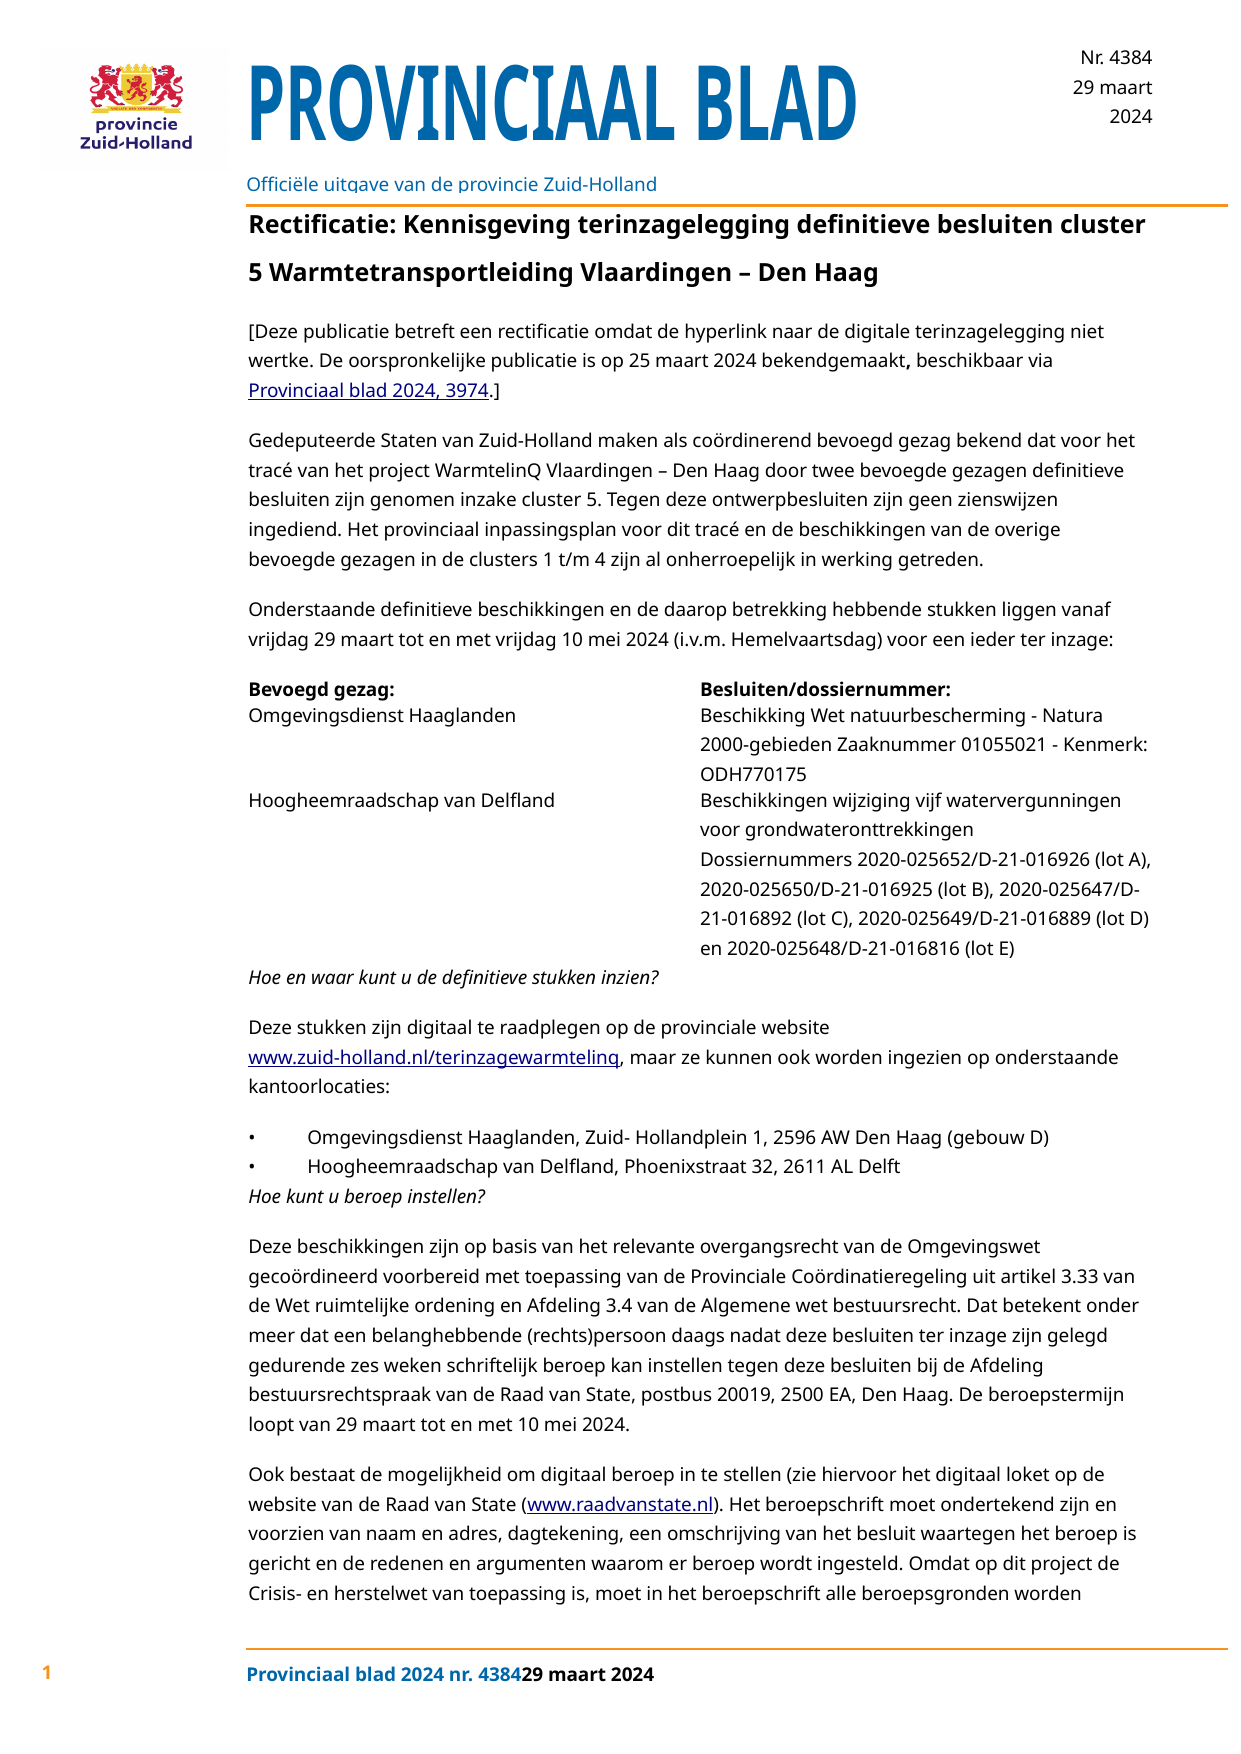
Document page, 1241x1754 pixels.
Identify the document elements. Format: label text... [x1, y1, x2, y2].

picture [41, 47, 231, 172]
text Deze beschikkingen zijn op basis van het relevante overgangsrecht van de Omgevingswet gecoördineerd voorbereid met toepassing van de Provinciale Coördinatieregeling uit artikel 3.33 van de Wet ruimtelijke ordening en Afdeling 3.4 van de Algemene wet bestuursrecht. Dat betekent onder meer dat een belanghebbende (rechts)persoon daags nadat deze besluiten ter inzage zijn gelegd gedurende zes weken schriftelijk beroep kan instellen tegen deze besluiten bij de Afdeling bestuursrechtspraak van de Raad van State, postbus 20019, 2500 EA, Den Haag. De beroepstermijn loopt van 29 maart tot en met 10 mei 2024. [248, 1233, 1152, 1437]
text Hoe kunt u beroep instellen? [248, 1183, 1152, 1209]
list Omgevingsdienst Haaglanden, Zuid- Hollandplein 1, 2596 AW Den Haag (gebouw D) [248, 1124, 1152, 1149]
table_cell Omgevingsdienst Haaglanden [248, 702, 700, 787]
text Hoe en waar kunt u de definitieve stukken inzien? [248, 964, 1152, 989]
text [Deze publicatie betreft een rectificatie omdat de hyperlink naar de digitale terinzagelegging niet wertke. De oorspronkelijke publicatie is op 25 maart 2024 bekendgemaakt, beschikbaar via Provinciaal blad 2024, 3974.] [248, 318, 1152, 403]
table_header Besluiten/dossiernummer: [700, 676, 1152, 702]
table_cell Beschikking Wet natuurbescherming - Natura 2000-gebieden Zaaknummer 01055021 - Kenmerk: ODH770175 [700, 702, 1152, 787]
text Ook bestaat de mogelijkheid om digitaal beroep in te stellen (zie hiervoor het digitaal loket op de website van de Raad van State (www.raadvanstate.nl). Het beroepschrift moet ondertekend zijn en voorzien van naam en adres, dagtekening, een omschrijving van het besluit waartegen het beroep is gericht en de redenen en argumenten waarom er beroep wordt ingesteld. Omdat op dit project de Crisis- en herstelwet van toepassing is, moet in het beroepschrift alle beroepsgronden worden [248, 1461, 1152, 1605]
list Hoogheemraadschap van Delfland, Phoenixstraat 32, 2611 AL Delft [248, 1153, 1152, 1179]
text Deze stukken zijn digitaal te raadplegen op de provinciale website www.zuid-holland.nl/terinzagewarmtelinq, maar ze kunnen ook worden ingezien op onderstaande kantoorlocaties: [248, 1014, 1152, 1099]
table_cell Hoogheemraadschap van Delfland [248, 787, 700, 961]
text Gedeputeerde Staten van Zuid-Holland maken als coördinerend bevoegd gezag bekend dat voor het tracé van het project WarmtelinQ Vlaardingen – Den Haag door twee bevoegde gezagen definitieve besluiten zijn genomen inzake cluster 5. Tegen deze ontwerpbesluiten zijn geen zienswijzen ingediend. Het provinciaal inpassingsplan voor dit tracé en de beschikkingen van de overige bevoegde gezagen in de clusters 1 t/m 4 zijn al onherroepelijk in werking getreden. [248, 427, 1152, 572]
text Rectificatie: Kennisgeving terinzagelegging definitieve besluiten cluster 5 Warmtetransportleiding Vlaardingen – Den Haag [248, 207, 1152, 288]
table_cell Beschikkingen wijziging vijf watervergunningen voor grondwateronttrekkingen Dossiernummers 2020-025652/D-21-016926 (lot A), 2020-025650/D-21-016925 (lot B), 2020-025647/D-21-016892 (lot C), 2020-025649/D-21-016889 (lot D) en 2020-025648/D-21-016816 (lot E) [700, 787, 1152, 961]
table_header Bevoegd gezag: [248, 676, 700, 702]
text Onderstaande definitieve beschikkingen en de daarop betrekking hebbende stukken liggen vanaf vrijdag 29 maart tot en met vrijdag 10 mei 2024 (i.v.m. Hemelvaartsdag) voor een ieder ter inzage: [248, 596, 1152, 652]
